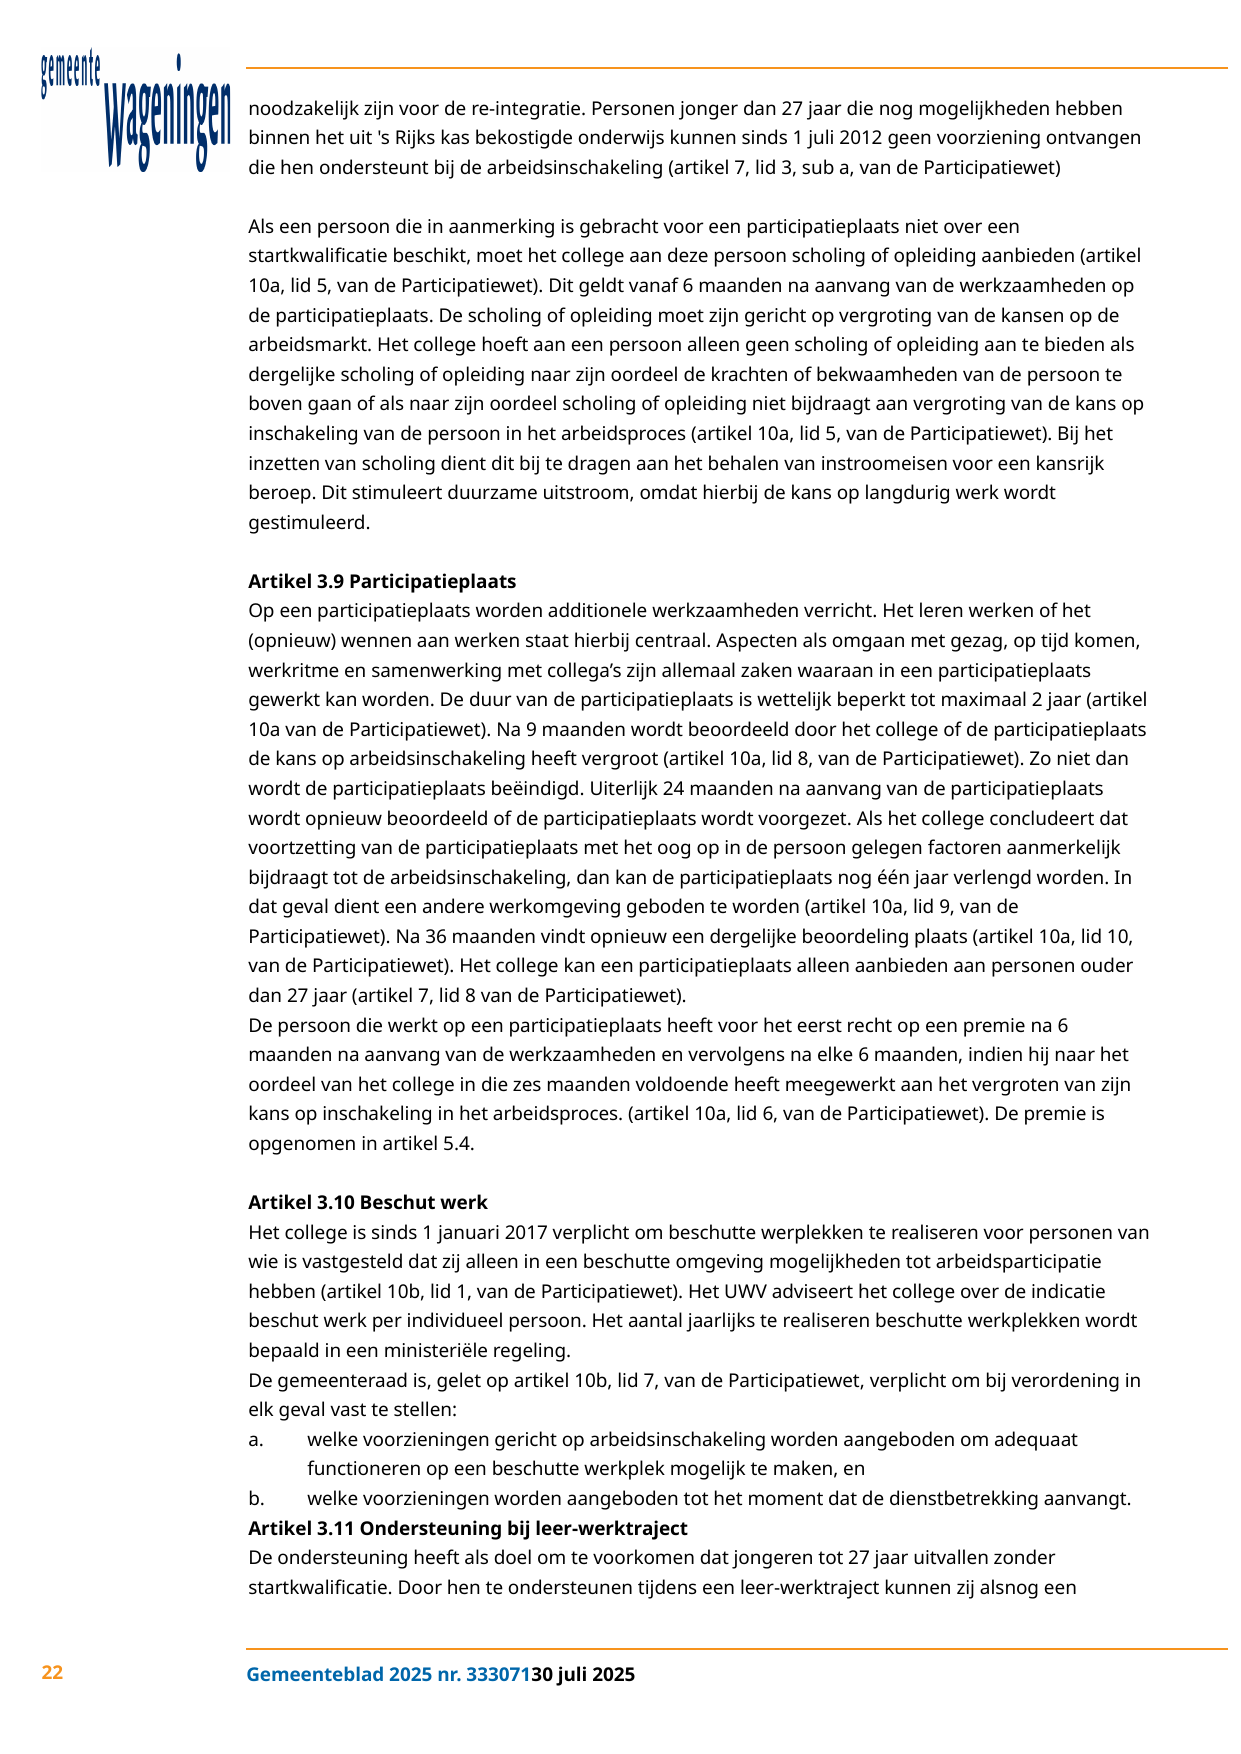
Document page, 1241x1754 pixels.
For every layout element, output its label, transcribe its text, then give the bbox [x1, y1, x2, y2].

text Op een participatieplaats worden additionele werkzaamheden verricht. Het leren werken of het (opnieuw) wennen aan werken staat hierbij centraal. Aspecten als omgaan met gezag, op tijd komen, werkritme en samenwerking met collega’s zijn allemaal zaken waaraan in een participatieplaats gewerkt kan worden. De duur van de participatieplaats is wettelijk beperkt tot maximaal 2 jaar (artikel 10a van de Participatiewet). Na 9 maanden wordt beoordeeld door het college of de participatieplaats de kans op arbeidsinschakeling heeft vergroot (artikel 10a, lid 8, van de Participatiewet). Zo niet dan wordt de participatieplaats beëindigd. Uiterlijk 24 maanden na aanvang van de participatieplaats wordt opnieuw beoordeeld of de participatieplaats wordt voorgezet. Als het college concludeert dat voortzetting van de participatieplaats met het oog op in de persoon gelegen factoren aanmerkelijk bijdraagt tot de arbeidsinschakeling, dan kan de participatieplaats nog één jaar verlengd worden. In dat geval dient een andere werkomgeving geboden te worden (artikel 10a, lid 9, van de Participatiewet). Na 36 maanden vindt opnieuw een dergelijke beoordeling plaats (artikel 10a, lid 10, van de Participatiewet). Het college kan een participatieplaats alleen aanbieden aan personen ouder dan 27 jaar (artikel 7, lid 8 van de Participatiewet). [248, 598, 1152, 1008]
text Artikel 3.11 Ondersteuning bij leer-werktraject [248, 1515, 1152, 1541]
text De gemeenteraad is, gelet op artikel 10b, lid 7, van de Participatiewet, verplicht om bij verordening in elk geval vast te stellen: [248, 1367, 1152, 1422]
text De ondersteuning heeft als doel om te voorkomen dat jongeren tot 27 jaar uitvallen zonder startkwalificatie. Door hen te ondersteunen tijdens een leer-werktraject kunnen zij alsnog een [248, 1544, 1152, 1600]
text noodzakelijk zijn voor de re-integratie. Personen jonger dan 27 jaar die nog mogelijkheden hebben binnen het uit 's Rijks kas bekostigde onderwijs kunnen sinds 1 juli 2012 geen voorziening ontvangen die hen ondersteunt bij de arbeidsinschakeling (artikel 7, lid 3, sub a, van de Participatiewet) [248, 95, 1152, 180]
list welke voorzieningen gericht op arbeidsinschakeling worden aangeboden om adequaat functioneren op een beschutte werkplek mogelijk te maken, en [248, 1426, 1152, 1481]
text Artikel 3.9 Participatieplaats [248, 568, 1152, 594]
text De persoon die werkt op een participatieplaats heeft voor het eerst recht op een premie na 6 maanden na aanvang van de werkzaamheden en vervolgens na elke 6 maanden, indien hij naar het oordeel van het college in die zes maanden voldoende heeft meegewerkt aan het vergroten van zijn kans op inschakeling in het arbeidsproces. (artikel 10a, lid 6, van de Participatiewet). De premie is opgenomen in artikel 5.4. [248, 1012, 1152, 1156]
list welke voorzieningen worden aangeboden tot het moment dat de dienstbetrekking aanvangt. [248, 1485, 1152, 1511]
text Als een persoon die in aanmerking is gebracht voor een participatieplaats niet over een startkwalificatie beschikt, moet het college aan deze persoon scholing of opleiding aanbieden (artikel 10a, lid 5, van de Participatiewet). Dit geldt vanaf 6 maanden na aanvang van de werkzaamheden op de participatieplaats. De scholing of opleiding moet zijn gericht op vergroting van de kansen op de arbeidsmarkt. Het college hoeft aan een persoon alleen geen scholing of opleiding aan te bieden als dergelijke scholing of opleiding naar zijn oordeel de krachten of bekwaamheden van de persoon te boven gaan of als naar zijn oordeel scholing of opleiding niet bijdraagt aan vergroting van de kans op inschakeling van de persoon in het arbeidsproces (artikel 10a, lid 5, van de Participatiewet). Bij het inzetten van scholing dient dit bij te dragen aan het behalen van instroomeisen voor een kansrijk beroep. Dit stimuleert duurzame uitstroom, omdat hierbij de kans op langdurig werk wordt gestimuleerd. [248, 213, 1152, 535]
picture [41, 47, 231, 172]
text Het college is sinds 1 januari 2017 verplicht om beschutte werplekken te realiseren voor personen van wie is vastgesteld dat zij alleen in een beschutte omgeving mogelijkheden tot arbeidsparticipatie hebben (artikel 10b, lid 1, van de Participatiewet). Het UWV adviseert het college over de indicatie beschut werk per individueel persoon. Het aantal jaarlijks te realiseren beschutte werkplekken wordt bepaald in een ministeriële regeling. [248, 1219, 1152, 1363]
text Artikel 3.10 Beschut werk [248, 1189, 1152, 1215]
